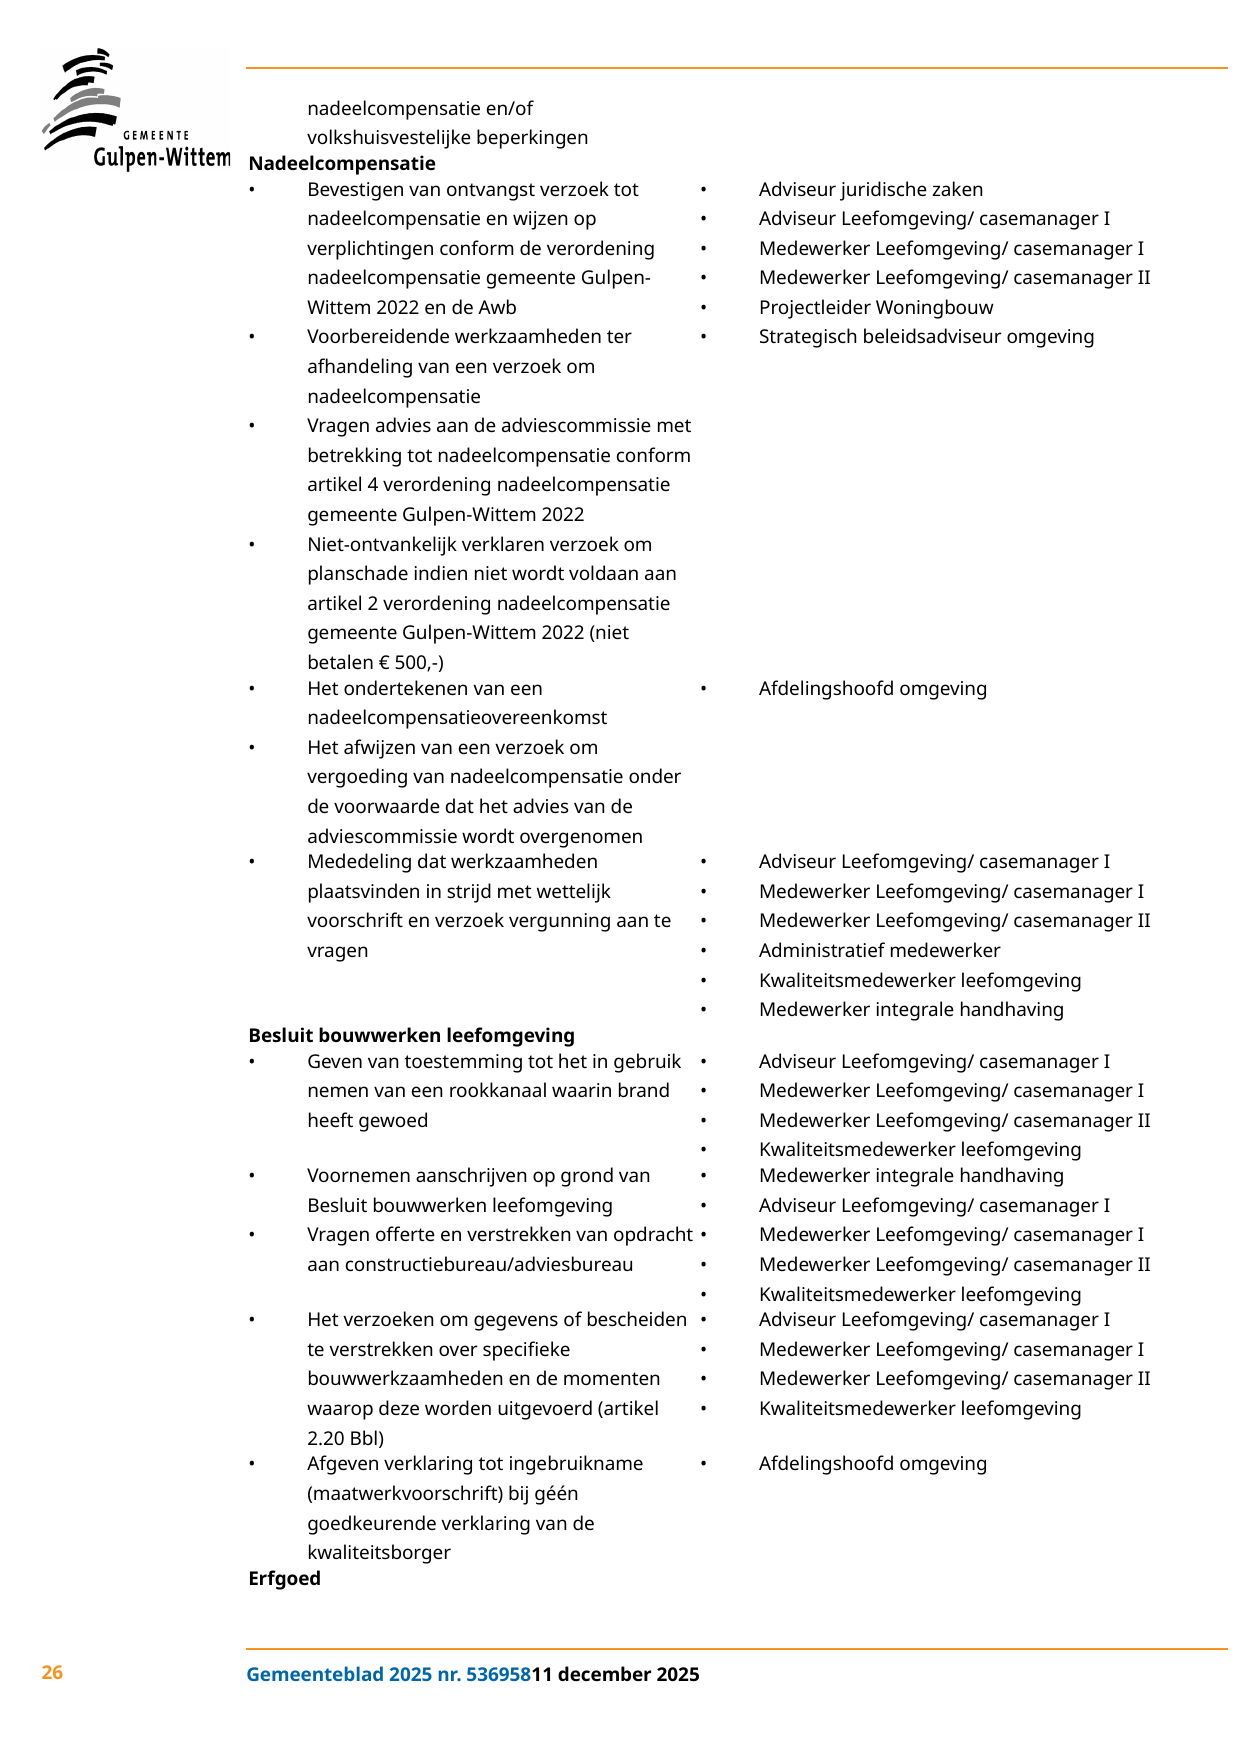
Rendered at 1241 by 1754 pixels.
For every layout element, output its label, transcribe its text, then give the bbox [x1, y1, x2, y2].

table_cell [700, 1565, 1152, 1591]
table_cell Adviseur Leefomgeving/ casemanager I Medewerker Leefomgeving/ casemanager I Medewerker Leefomgeving/ casemanager II Kwaliteitsmedewerker leefomgeving [700, 1306, 1152, 1451]
table_cell [700, 1022, 1152, 1048]
table_cell Adviseur juridische zaken Adviseur Leefomgeving/ casemanager I Medewerker Leefomgeving/ casemanager I Medewerker Leefomgeving/ casemanager II Projectleider Woningbouw Strategisch beleidsadviseur omgeving [700, 176, 1152, 675]
table_cell Mededeling dat werkzaamheden plaatsvinden in strijd met wettelijk voorschrift en verzoek vergunning aan te vragen [248, 849, 700, 1022]
table_cell Afgeven verklaring tot ingebruikname (maatwerkvoorschrift) bij géén goedkeurende verklaring van de kwaliteitsborger [248, 1451, 700, 1565]
table_cell Bevestigen van ontvangst verzoek tot nadeelcompensatie en wijzen op verplichtingen conform de verordening nadeelcompensatie gemeente Gulpen-Wittem 2022 en de Awb Voorbereidende werkzaamheden ter afhandeling van een verzoek om nadeelcompensatie Vragen advies aan de adviescommissie met betrekking tot nadeelcompensatie conform artikel 4 verordening nadeelcompensatie gemeente Gulpen-Wittem 2022 Niet-ontvankelijk verklaren verzoek om planschade indien niet wordt voldaan aan artikel 2 verordening nadeelcompensatie gemeente Gulpen-Wittem 2022 (niet betalen € 500,-) [248, 176, 700, 675]
table_cell Geven van toestemming tot het in gebruik nemen van een rookkanaal waarin brand heeft gewoed [248, 1048, 700, 1162]
table_cell Adviseur Leefomgeving/ casemanager I Medewerker Leefomgeving/ casemanager I Medewerker Leefomgeving/ casemanager II Kwaliteitsmedewerker leefomgeving [700, 1048, 1152, 1162]
table_cell Adviseur Leefomgeving/ casemanager I Medewerker Leefomgeving/ casemanager I Medewerker Leefomgeving/ casemanager II Administratief medewerker Kwaliteitsmedewerker leefomgeving Medewerker integrale handhaving [700, 849, 1152, 1022]
picture [41, 47, 231, 172]
table_cell [700, 150, 1152, 176]
table_cell Voornemen aanschrijven op grond van Besluit bouwwerken leefomgeving Vragen offerte en verstrekken van opdracht aan constructiebureau/adviesbureau [248, 1163, 700, 1306]
table_cell Het verzoeken om gegevens of bescheiden te verstrekken over specifieke bouwwerkzaamheden en de momenten waarop deze worden uitgevoerd (artikel 2.20 Bbl) [248, 1306, 700, 1451]
table_cell Erfgoed [248, 1565, 700, 1591]
table_cell nadeelcompensatie en/of volkshuisvestelijke beperkingen [248, 95, 700, 150]
table_cell Afdelingshoofd omgeving [700, 1451, 1152, 1565]
table_cell [700, 95, 1152, 150]
table_cell Besluit bouwwerken leefomgeving [248, 1022, 700, 1048]
table_cell Afdelingshoofd omgeving [700, 675, 1152, 848]
table_cell Medewerker integrale handhaving Adviseur Leefomgeving/ casemanager I Medewerker Leefomgeving/ casemanager I Medewerker Leefomgeving/ casemanager II Kwaliteitsmedewerker leefomgeving [700, 1163, 1152, 1306]
table_cell Nadeelcompensatie [248, 150, 700, 176]
table_cell Het ondertekenen van een nadeelcompensatieovereenkomst Het afwijzen van een verzoek om vergoeding van nadeelcompensatie onder de voorwaarde dat het advies van de adviescommissie wordt overgenomen [248, 675, 700, 848]
